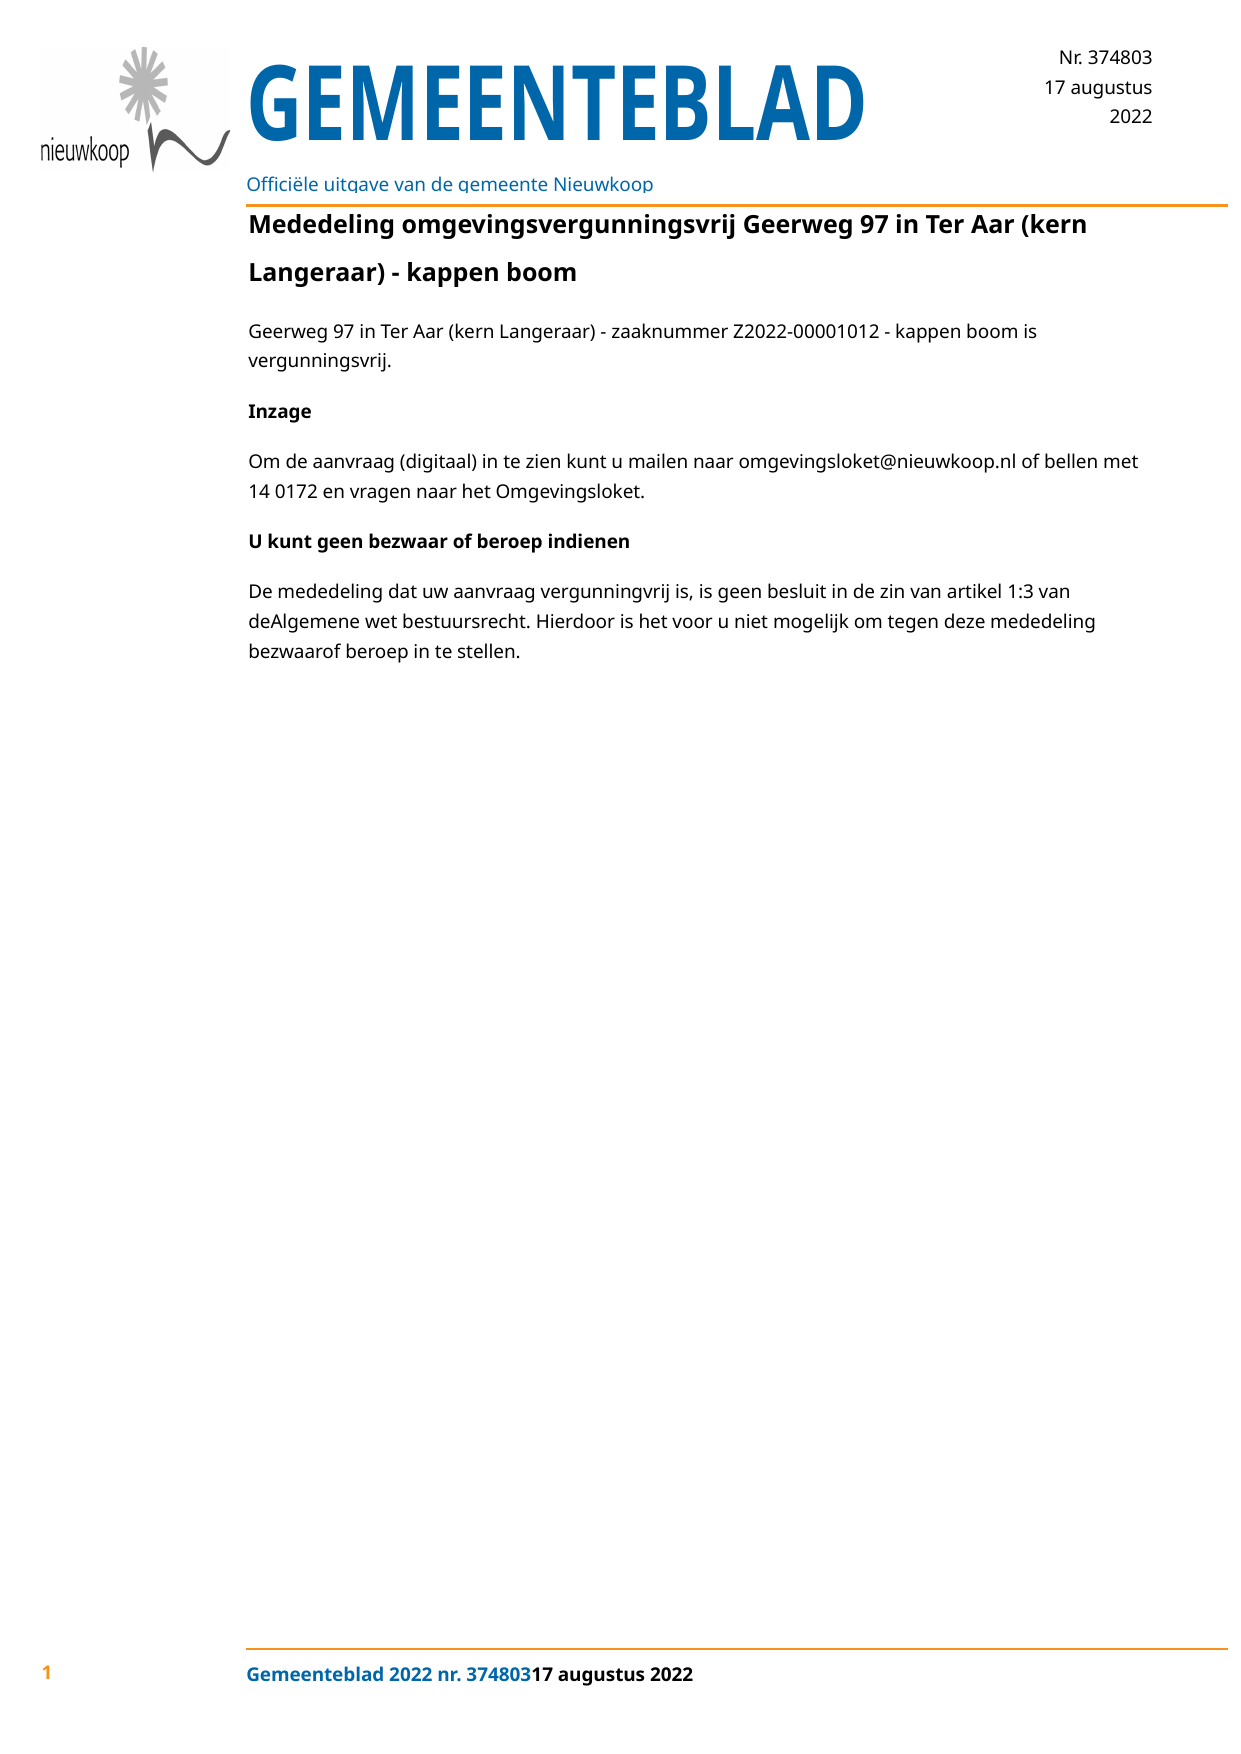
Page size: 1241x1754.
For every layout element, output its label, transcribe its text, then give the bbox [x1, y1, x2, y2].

text Inzage [248, 398, 1152, 424]
text Om de aanvraag (digitaal) in te zien kunt u mailen naar omgevingsloket@nieuwkoop.nl of bellen met 14 0172 en vragen naar het Omgevingsloket. [248, 448, 1152, 504]
text Mededeling omgevingsvergunningsvrij Geerweg 97 in Ter Aar (kern Langeraar) - kappen boom [248, 207, 1152, 288]
text U kunt geen bezwaar of beroep indienen [248, 528, 1152, 554]
text Geerweg 97 in Ter Aar (kern Langeraar) - zaaknummer Z2022-00001012 - kappen boom is vergunningsvrij. [248, 318, 1152, 373]
picture [41, 47, 231, 172]
text De mededeling dat uw aanvraag vergunningvrij is, is geen besluit in de zin van artikel 1:3 van deAlgemene wet bestuursrecht. Hierdoor is het voor u niet mogelijk om tegen deze mededeling bezwaarof beroep in te stellen. [248, 579, 1152, 664]
